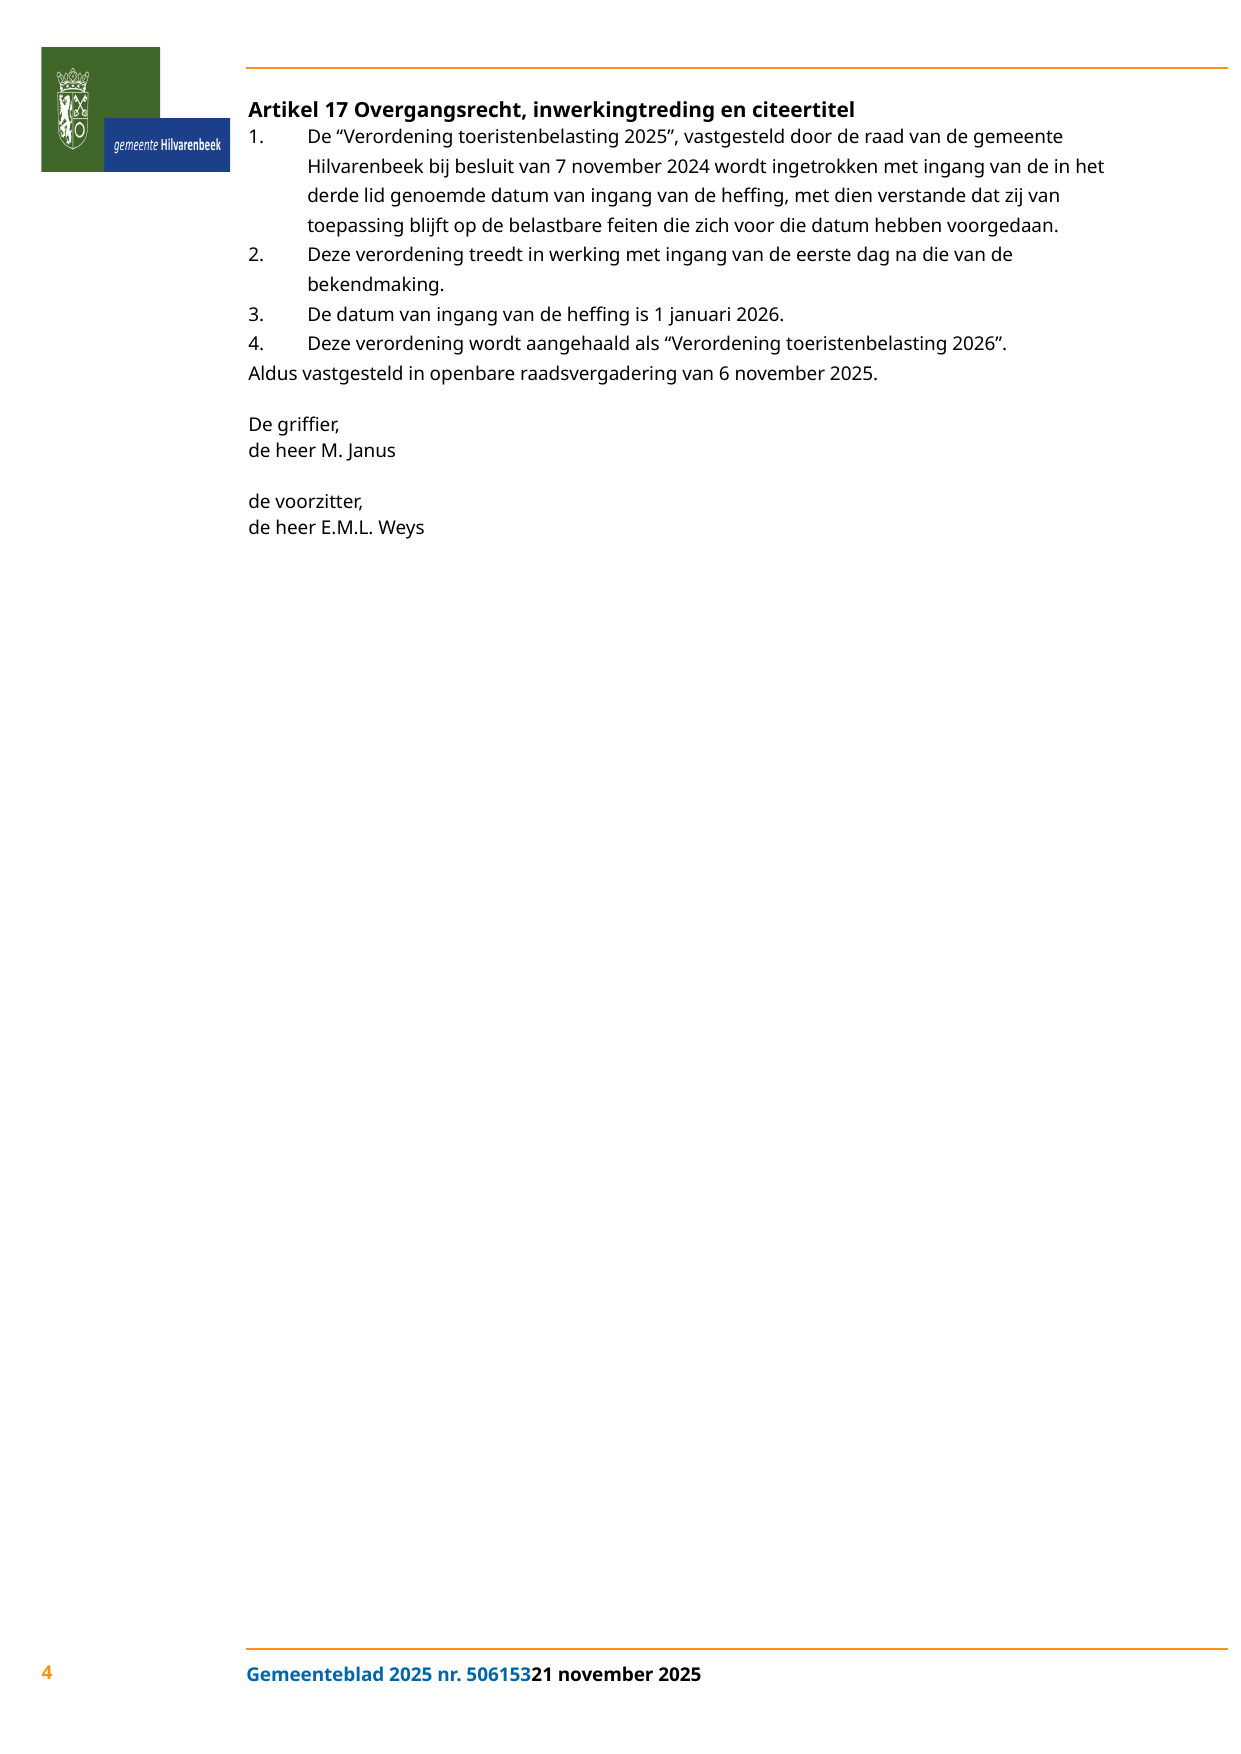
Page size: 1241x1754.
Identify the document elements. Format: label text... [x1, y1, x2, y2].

text de heer M. Janus [248, 437, 1152, 463]
list Deze verordening treedt in werking met ingang van de eerste dag na die van de bekendmaking. [248, 242, 1152, 297]
list Deze verordening wordt aangehaald als “Verordening toeristenbelasting 2026”. [248, 330, 1152, 356]
list De datum van ingang van de heffing is 1 januari 2026. [248, 301, 1152, 326]
list De “Verordening toeristenbelasting 2025”, vastgesteld door de raad van de gemeente Hilvarenbeek bij besluit van 7 november 2024 wordt ingetrokken met ingang van de in het derde lid genoemde datum van ingang van de heffing, met dien verstande dat zij van toepassing blijft op de belastbare feiten die zich voor die datum hebben voorgedaan. [248, 123, 1152, 238]
text Aldus vastgesteld in openbare raadsvergadering van 6 november 2025. [248, 360, 1152, 386]
text de voorzitter, [248, 488, 1152, 514]
text Artikel 17 Overgangsrecht, inwerkingtreding en citeertitel [248, 95, 1152, 123]
picture [41, 47, 231, 172]
text de heer E.M.L. Weys [248, 514, 1152, 540]
text De griffier, [248, 411, 1152, 437]
